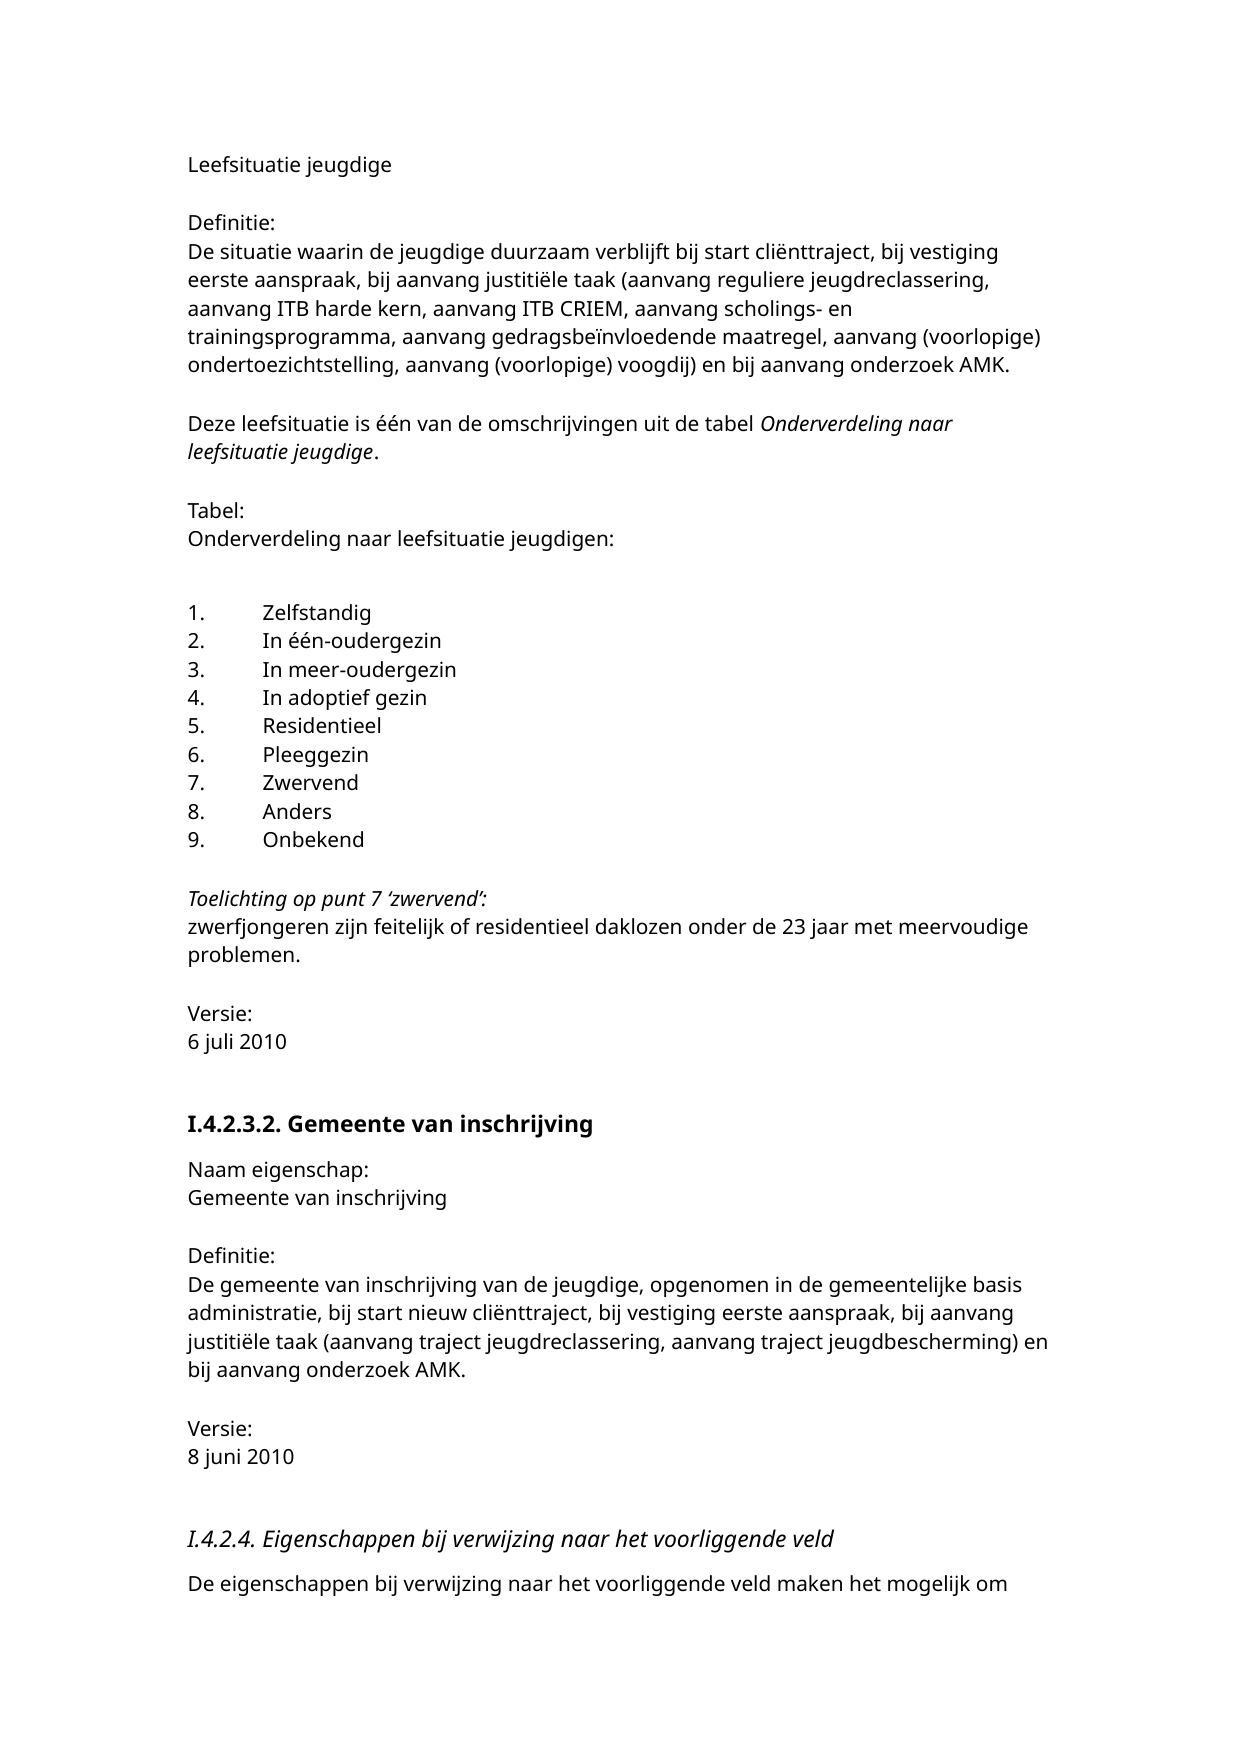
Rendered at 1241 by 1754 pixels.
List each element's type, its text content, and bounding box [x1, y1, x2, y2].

list In meer-oudergezin [187, 655, 1053, 683]
text Versie: [187, 999, 1053, 1027]
text Gemeente van inschrijving [187, 1183, 1053, 1212]
text zwerfjongeren zijn feitelijk of residentieel daklozen onder de 23 jaar met meervoudige problemen. [187, 912, 1053, 969]
text 8 juni 2010 [187, 1442, 1053, 1471]
text De gemeente van inschrijving van de jeugdige, opgenomen in de gemeentelijke basis administratie, bij start nieuw cliënttraject, bij vestiging eerste aanspraak, bij aanvang justitiële taak (aanvang traject jeugdreclassering, aanvang traject jeugdbescherming) en bij aanvang onderzoek AMK. [187, 1270, 1053, 1384]
text Versie: [187, 1414, 1053, 1442]
list Zwervend [187, 768, 1053, 797]
text Naam eigenschap: [187, 1155, 1053, 1183]
list In één-oudergezin [187, 626, 1053, 655]
text Definitie: [187, 1242, 1053, 1270]
list Anders [187, 797, 1053, 825]
text Deze leefsituatie is één van de omschrijvingen uit de tabel Onderverdeling naar leefsituatie jeugdige. [187, 409, 1053, 466]
text Toelichting op punt 7 ‘zwervend’: [187, 884, 1053, 912]
list In adoptief gezin [187, 683, 1053, 712]
subtitle I.4.2.3.2. Gemeente van inschrijving [187, 1108, 1053, 1140]
text 6 juli 2010 [187, 1027, 1053, 1056]
list Zelfstandig [187, 598, 1053, 626]
list Pleeggezin [187, 740, 1053, 768]
list Onbekend [187, 825, 1053, 854]
text Definitie: [187, 208, 1053, 237]
text Leefsituatie jeugdige [187, 150, 1053, 178]
text Onderverdeling naar leefsituatie jeugdigen: [187, 524, 1053, 553]
text De situatie waarin de jeugdige duurzaam verblijft bij start cliënttraject, bij vestiging eerste aanspraak, bij aanvang justitiële taak (aanvang reguliere jeugdreclassering, aanvang ITB harde kern, aanvang ITB CRIEM, aanvang scholings- en trainingsprogramma, aanvang gedragsbeïnvloedende maatregel, aanvang (voorlopige) ondertoezichtstelling, aanvang (voorlopige) voogdij) en bij aanvang onderzoek AMK. [187, 237, 1053, 379]
list Residentieel [187, 712, 1053, 740]
text Tabel: [187, 496, 1053, 524]
text De eigenschappen bij verwijzing naar het voorliggende veld maken het mogelijk om [187, 1569, 1053, 1598]
subtitle I.4.2.4. Eigenschappen bij verwijzing naar het voorliggende veld [187, 1523, 1053, 1554]
